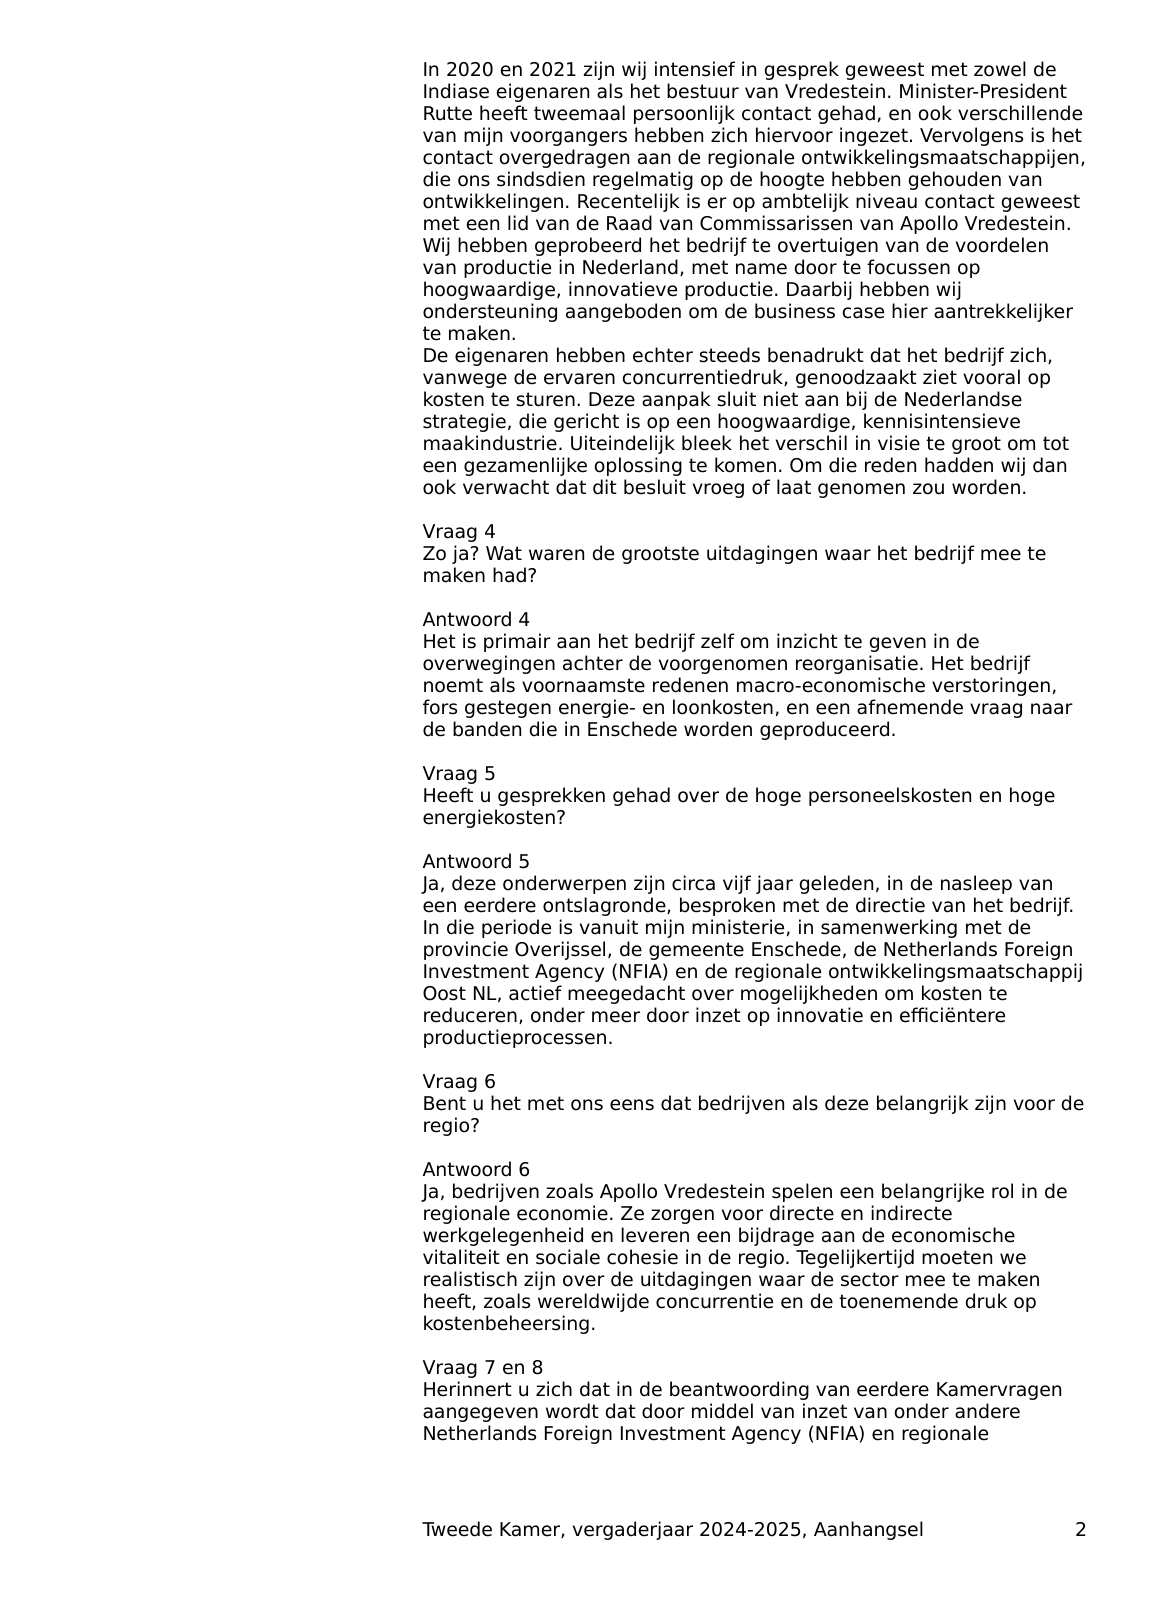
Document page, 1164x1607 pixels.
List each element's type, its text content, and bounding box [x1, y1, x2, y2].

text Bent u het met ons eens dat bedrijven als deze belangrijk zijn voor de regio? [422, 1093, 1087, 1137]
text In 2020 en 2021 zijn wij intensief in gesprek geweest met zowel de Indiase eigenaren als het bestuur van Vredestein. Minister-President Rutte heeft tweemaal persoonlijk contact gehad, en ook verschillende van mijn voorgangers hebben zich hiervoor ingezet. Vervolgens is het contact overgedragen aan de regionale ontwikkelingsmaatschappijen, die ons sindsdien regelmatig op de hoogte hebben gehouden van ontwikkelingen. Recentelijk is er op ambtelijk niveau contact geweest met een lid van de Raad van Commissarissen van Apollo Vredestein. [422, 59, 1087, 235]
text Antwoord 4 [422, 609, 1087, 631]
text Vraag 5 [422, 763, 1087, 785]
text Antwoord 5 [422, 851, 1087, 873]
text Vraag 4 [422, 521, 1087, 543]
text Ja, deze onderwerpen zijn circa vijf jaar geleden, in de nasleep van een eerdere ontslagronde, besproken met de directie van het bedrijf. In die periode is vanuit mijn ministerie, in samenwerking met de provincie Overijssel, de gemeente Enschede, de Netherlands Foreign Investment Agency (NFIA) en de regionale ontwikkelingsmaatschappij Oost NL, actief meegedacht over mogelijkheden om kosten te reduceren, onder meer door inzet op innovatie en efficiëntere productieprocessen. [422, 873, 1087, 1049]
text Vraag 7 en 8 [422, 1357, 1087, 1379]
text Wij hebben geprobeerd het bedrijf te overtuigen van de voordelen van productie in Nederland, met name door te focussen op hoogwaardige, innovatieve productie. Daarbij hebben wij ondersteuning aangeboden om de business case hier aantrekkelijker te maken. [422, 235, 1087, 345]
text De eigenaren hebben echter steeds benadrukt dat het bedrijf zich, vanwege de ervaren concurrentiedruk, genoodzaakt ziet vooral op kosten te sturen. Deze aanpak sluit niet aan bij de Nederlandse strategie, die gericht is op een hoogwaardige, kennisintensieve maakindustrie. Uiteindelijk bleek het verschil in visie te groot om tot een gezamenlijke oplossing te komen. Om die reden hadden wij dan ook verwacht dat dit besluit vroeg of laat genomen zou worden. [422, 345, 1087, 499]
text Het is primair aan het bedrijf zelf om inzicht te geven in de overwegingen achter de voorgenomen reorganisatie. Het bedrijf noemt als voornaamste redenen macro-economische verstoringen, fors gestegen energie- en loonkosten, en een afnemende vraag naar de banden die in Enschede worden geproduceerd. [422, 631, 1087, 741]
text Zo ja? Wat waren de grootste uitdagingen waar het bedrijf mee te maken had? [422, 543, 1087, 587]
text Herinnert u zich dat in de beantwoording van eerdere Kamervragen aangegeven wordt dat door middel van inzet van onder andere Netherlands Foreign Investment Agency (NFIA) en regionale [422, 1379, 1087, 1445]
text Ja, bedrijven zoals Apollo Vredestein spelen een belangrijke rol in de regionale economie. Ze zorgen voor directe en indirecte werkgelegenheid en leveren een bijdrage aan de economische vitaliteit en sociale cohesie in de regio. Tegelijkertijd moeten we realistisch zijn over de uitdagingen waar de sector mee te maken heeft, zoals wereldwijde concurrentie en de toenemende druk op kostenbeheersing. [422, 1181, 1087, 1335]
text Heeft u gesprekken gehad over de hoge personeelskosten en hoge energiekosten? [422, 785, 1087, 829]
text Antwoord 6 [422, 1159, 1087, 1181]
text Vraag 6 [422, 1071, 1087, 1093]
